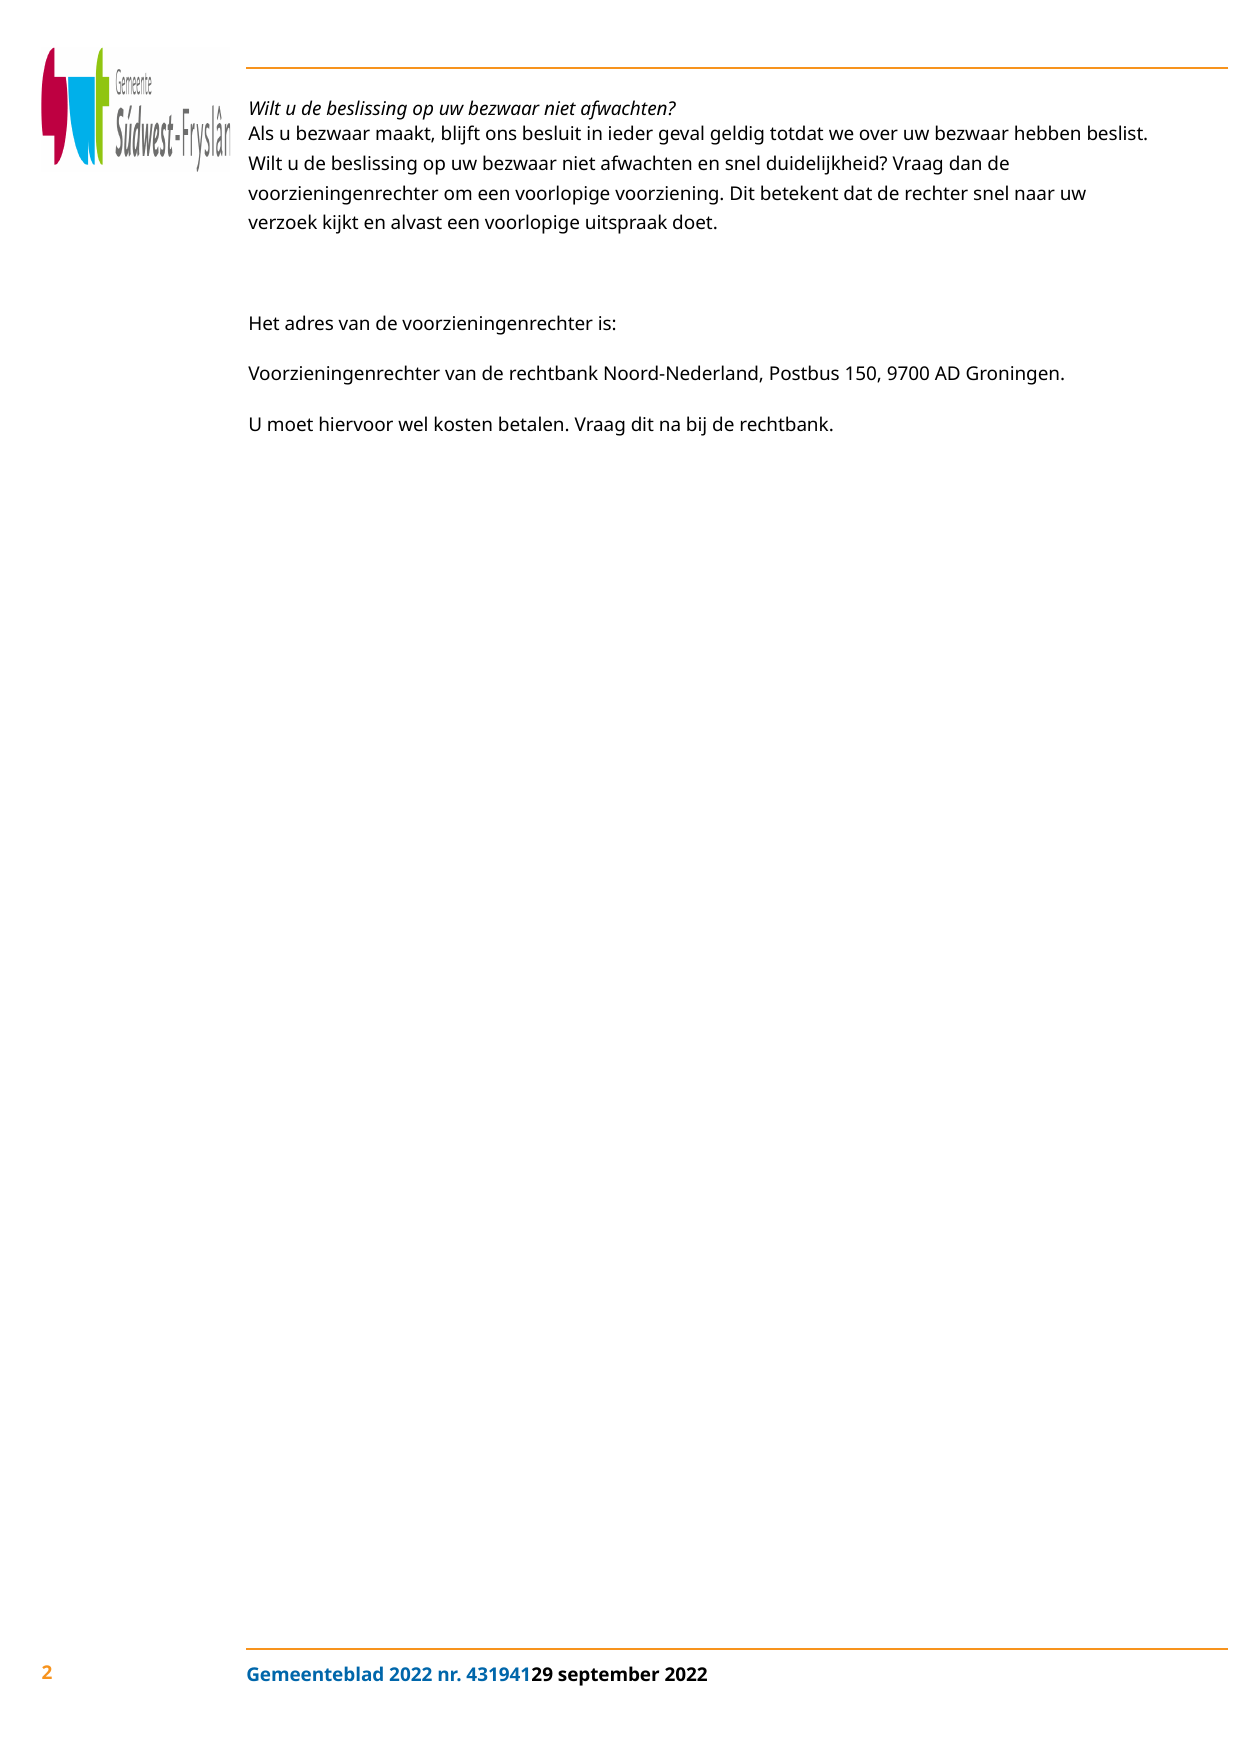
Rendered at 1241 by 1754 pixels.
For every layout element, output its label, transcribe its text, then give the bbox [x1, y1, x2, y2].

text Als u bezwaar maakt, blijft ons besluit in ieder geval geldig totdat we over uw bezwaar hebben beslist. Wilt u de beslissing op uw bezwaar niet afwachten en snel duidelijkheid? Vraag dan de voorzieningenrechter om een voorlopige voorziening. Dit betekent dat de rechter snel naar uw verzoek kijkt en alvast een voorlopige uitspraak doet. [248, 121, 1152, 235]
text U moet hiervoor wel kosten betalen. Vraag dit na bij de rechtbank. [248, 411, 1152, 437]
text Voorzieningenrechter van de rechtbank Noord-Nederland, Postbus 150, 9700 AD Groningen. [248, 361, 1152, 386]
text Wilt u de beslissing op uw bezwaar niet afwachten? [248, 95, 1152, 121]
text Het adres van de voorzieningenrechter is: [248, 310, 1152, 336]
picture [41, 47, 231, 172]
